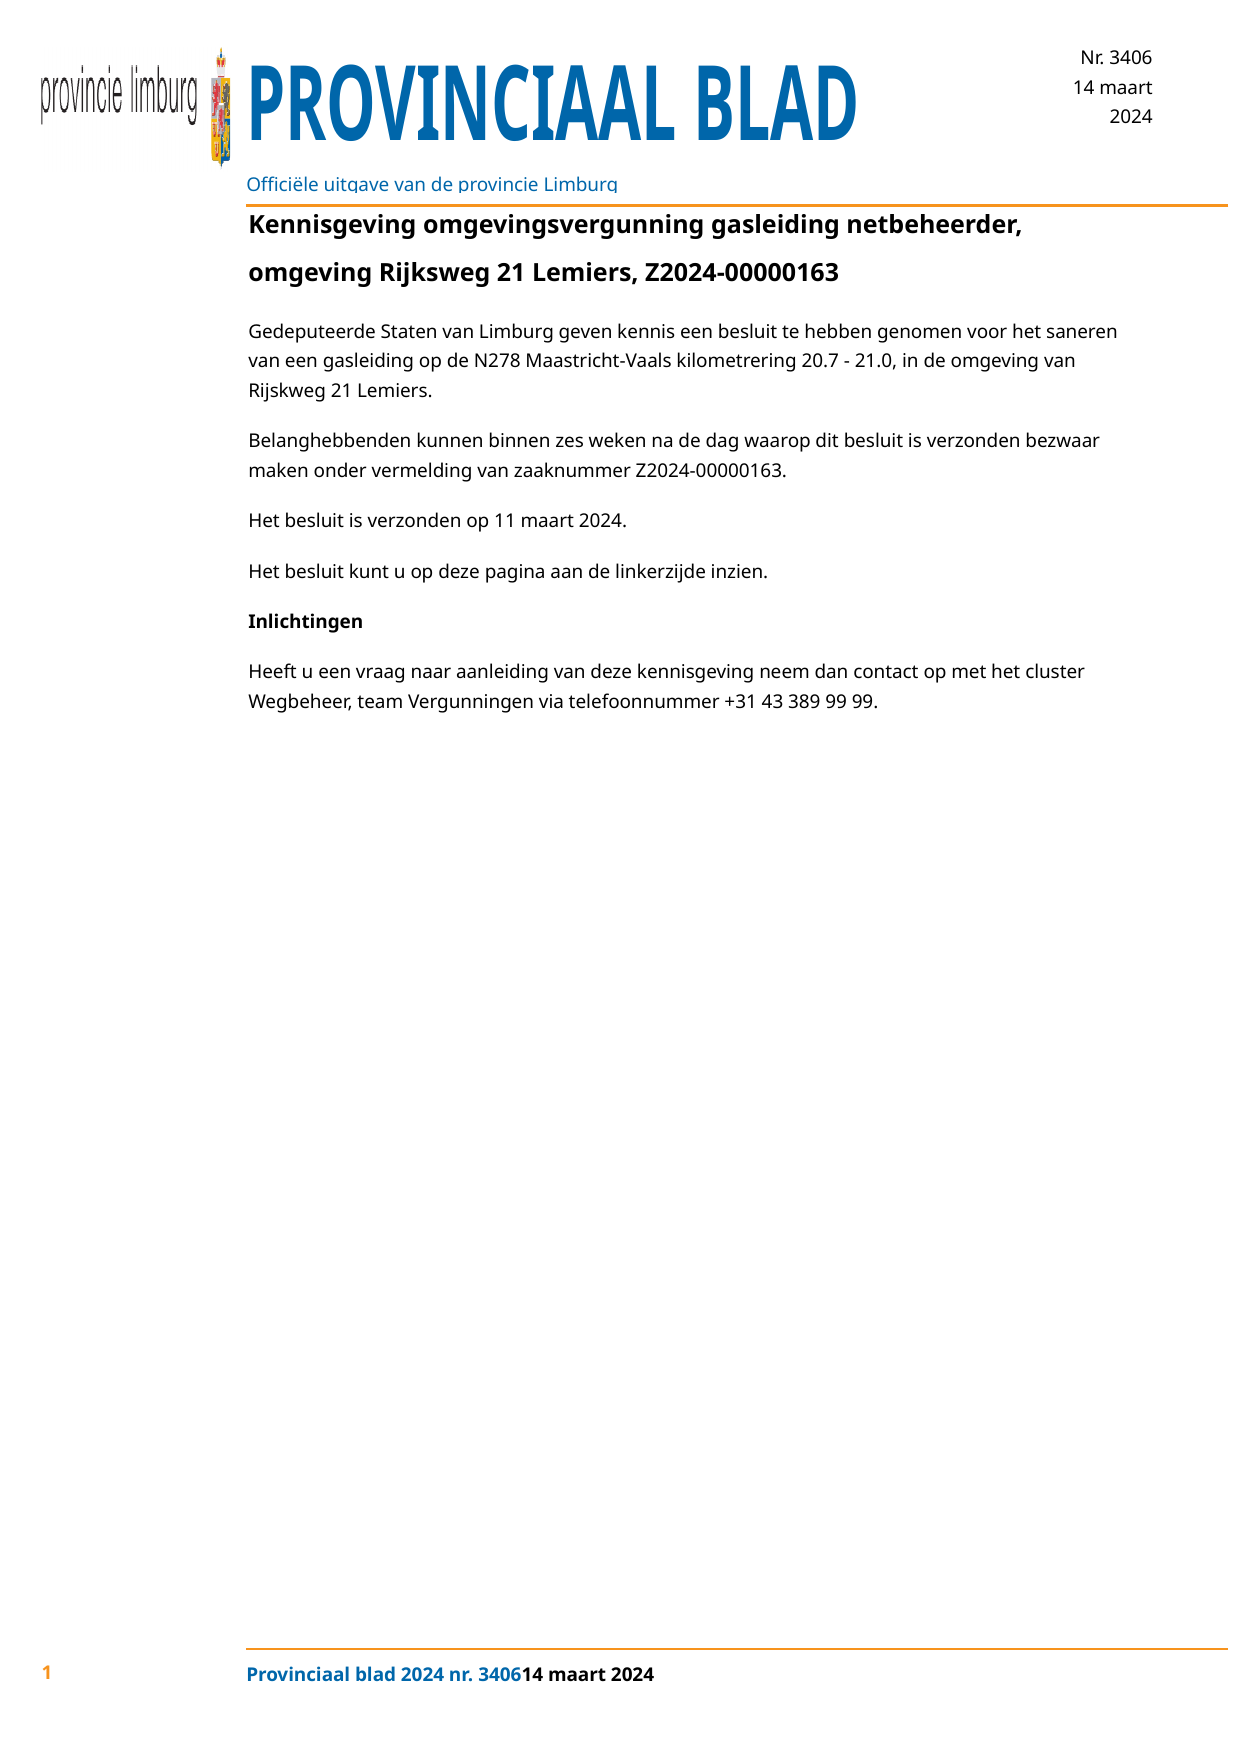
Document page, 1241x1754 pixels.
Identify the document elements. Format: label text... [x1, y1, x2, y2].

text Het besluit kunt u op deze pagina aan de linkerzijde inzien. [248, 558, 1152, 584]
text Heeft u een vraag naar aanleiding van deze kennisgeving neem dan contact op met het cluster Wegbeheer, team Vergunningen via telefoonnummer +31 43 389 99 99. [248, 659, 1152, 714]
text Belanghebbenden kunnen binnen zes weken na de dag waarop dit besluit is verzonden bezwaar maken onder vermelding van zaaknummer Z2024-00000163. [248, 427, 1152, 483]
text Kennisgeving omgevingsvergunning gasleiding netbeheerder, omgeving Rijksweg 21 Lemiers, Z2024-00000163 [248, 207, 1152, 288]
text Gedeputeerde Staten van Limburg geven kennis een besluit te hebben genomen voor het saneren van een gasleiding op de N278 Maastricht-Vaals kilometrering 20.7 - 21.0, in de omgeving van Rijskweg 21 Lemiers. [248, 318, 1152, 403]
picture [41, 47, 231, 172]
text Inlichtingen [248, 608, 1152, 634]
text Het besluit is verzonden op 11 maart 2024. [248, 507, 1152, 533]
